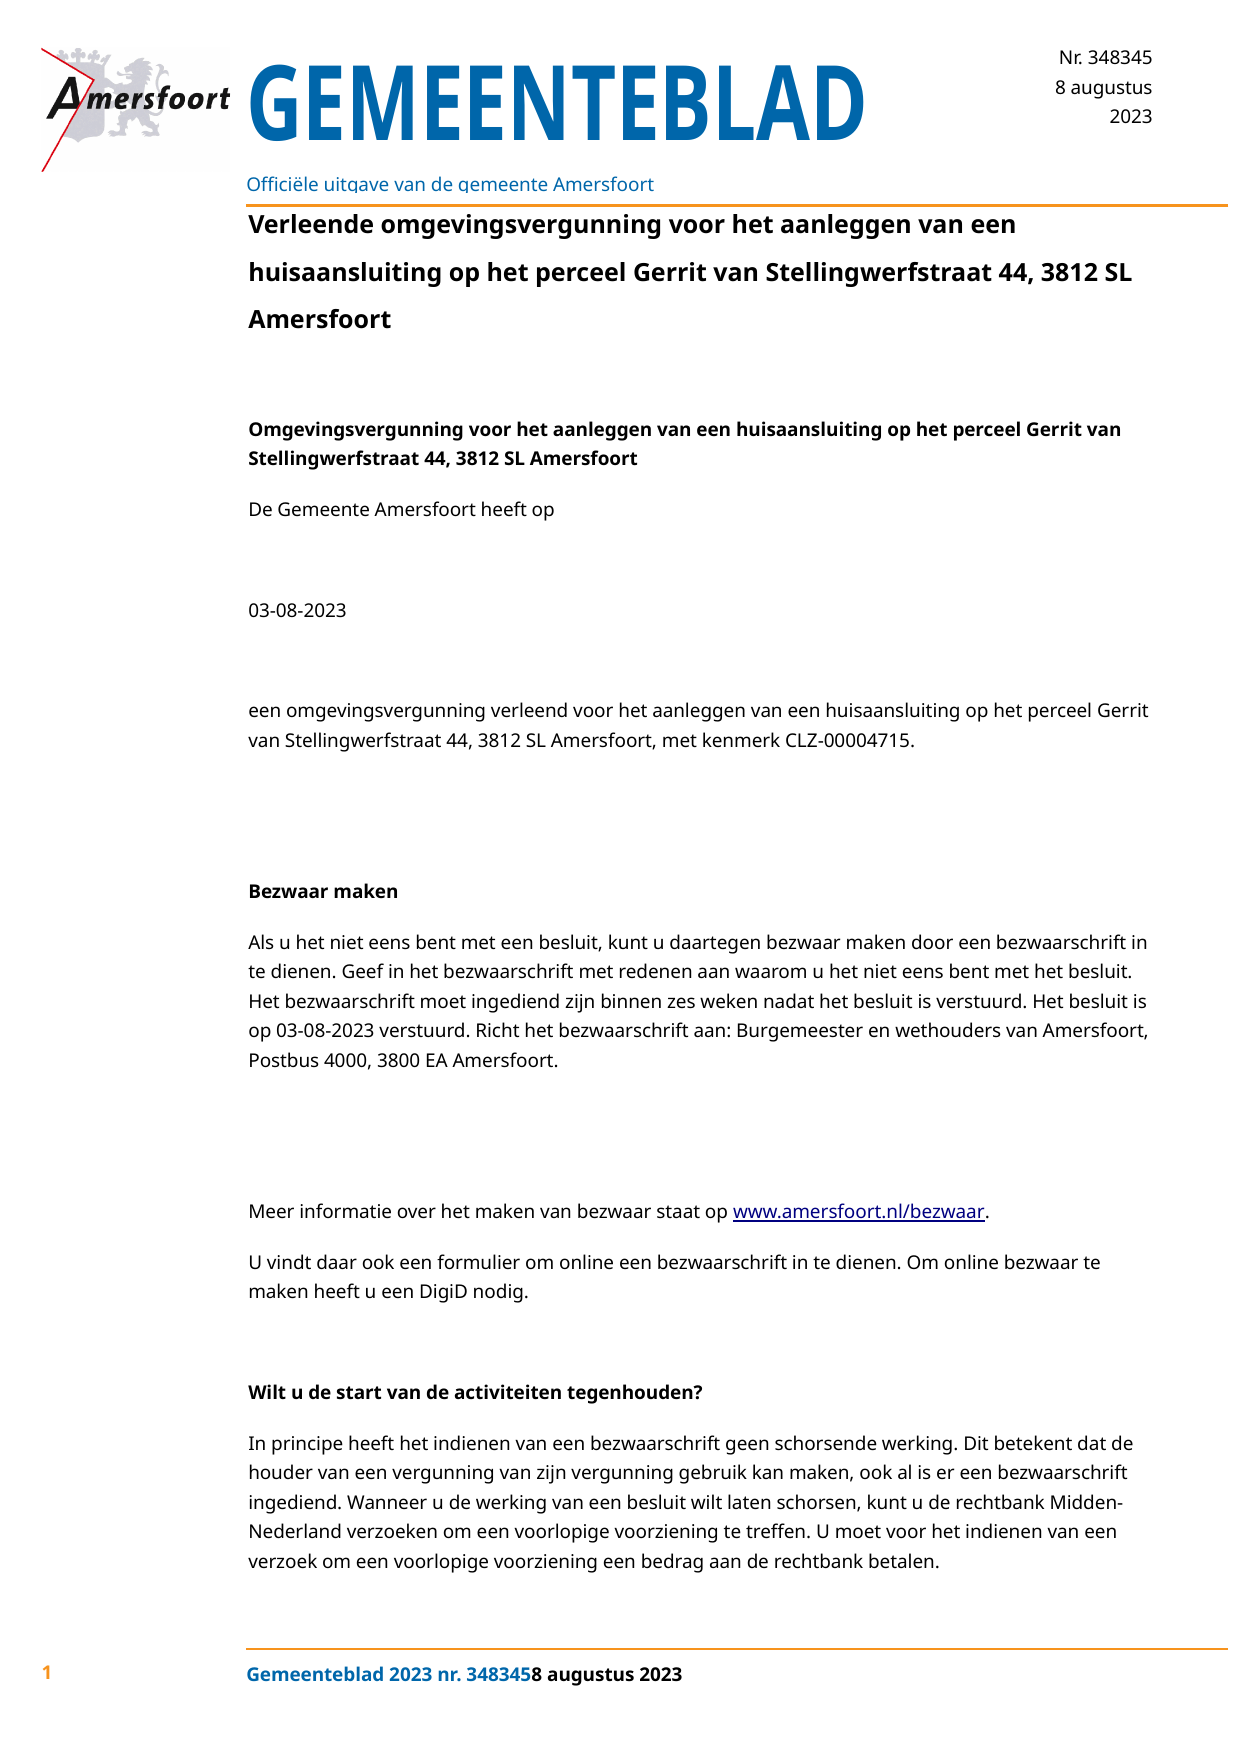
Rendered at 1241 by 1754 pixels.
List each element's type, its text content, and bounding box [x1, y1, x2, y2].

text Als u het niet eens bent met een besluit, kunt u daartegen bezwaar maken door een bezwaarschrift in te dienen. Geef in het bezwaarschrift met redenen aan waarom u het niet eens bent met het besluit. Het bezwaarschrift moet ingediend zijn binnen zes weken nadat het besluit is verstuurd. Het besluit is op 03-08-2023 verstuurd. Richt het bezwaarschrift aan: Burgemeester en wethouders van Amersfoort, Postbus 4000, 3800 EA Amersfoort. [248, 929, 1152, 1073]
text Omgevingsvergunning voor het aanleggen van een huisaansluiting op het perceel Gerrit van Stellingwerfstraat 44, 3812 SL Amersfoort [248, 416, 1152, 471]
picture [41, 47, 231, 172]
text Verleende omgevingsvergunning voor het aanleggen van een huisaansluiting op het perceel Gerrit van Stellingwerfstraat 44, 3812 SL Amersfoort [248, 207, 1152, 336]
text De Gemeente Amersfoort heeft op [248, 496, 1152, 522]
text In principe heeft het indienen van een bezwaarschrift geen schorsende werking. Dit betekent dat de houder van een vergunning van zijn vergunning gebruik kan maken, ook al is er een bezwaarschrift ingediend. Wanneer u de werking van een besluit wilt laten schorsen, kunt u de rechtbank Midden-Nederland verzoeken om een voorlopige voorziening te treffen. U moet voor het indienen van een verzoek om een voorlopige voorziening een bedrag aan de rechtbank betalen. [248, 1430, 1152, 1574]
text U vindt daar ook een formulier om online een bezwaarschrift in te dienen. Om online bezwaar te maken heeft u een DigiD nodig. [248, 1249, 1152, 1304]
text Meer informatie over het maken van bezwaar staat op www.amersfoort.nl/bezwaar. [248, 1198, 1152, 1224]
text Bezwaar maken [248, 878, 1152, 904]
text een omgevingsvergunning verleend voor het aanleggen van een huisaansluiting op het perceel Gerrit van Stellingwerfstraat 44, 3812 SL Amersfoort, met kenmerk CLZ-00004715. [248, 698, 1152, 753]
text 03-08-2023 [248, 597, 1152, 622]
text Wilt u de start van de activiteiten tegenhouden? [248, 1379, 1152, 1405]
